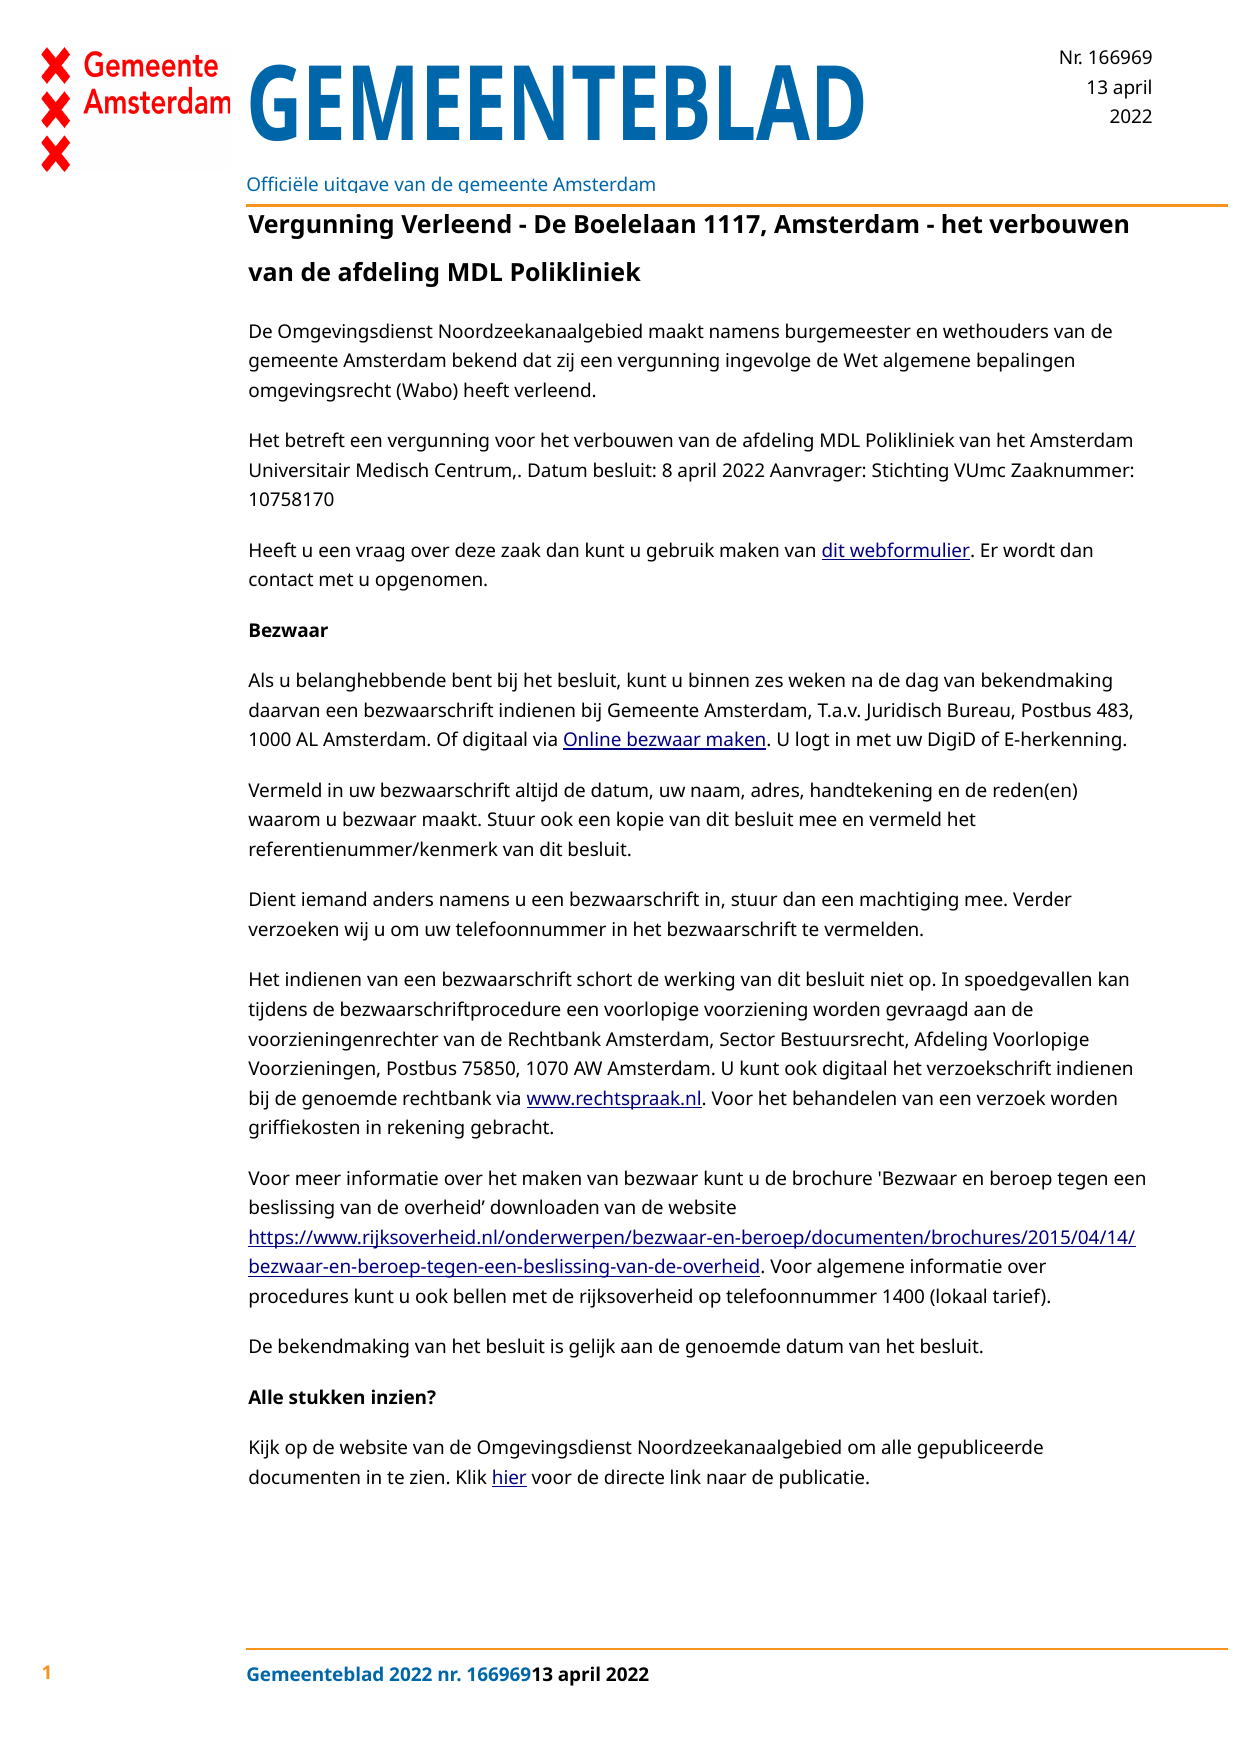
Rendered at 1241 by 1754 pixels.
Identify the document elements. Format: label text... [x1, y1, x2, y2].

text Alle stukken inzien? [248, 1384, 1152, 1410]
text Dient iemand anders namens u een bezwaarschrift in, stuur dan een machtiging mee. Verder verzoeken wij u om uw telefoonnummer in het bezwaarschrift te vermelden. [248, 887, 1152, 942]
text De bekendmaking van het besluit is gelijk aan de genoemde datum van het besluit. [248, 1334, 1152, 1359]
text Bezwaar [248, 617, 1152, 643]
text Vermeld in uw bezwaarschrift altijd de datum, uw naam, adres, handtekening en de reden(en) waarom u bezwaar maakt. Stuur ook een kopie van dit besluit mee en vermeld het referentienummer/kenmerk van dit besluit. [248, 777, 1152, 862]
text Heeft u een vraag over deze zaak dan kunt u gebruik maken van dit webformulier. Er wordt dan contact met u opgenomen. [248, 537, 1152, 592]
text Vergunning Verleend - De Boelelaan 1117, Amsterdam - het verbouwen van de afdeling MDL Polikliniek [248, 207, 1152, 288]
text De Omgevingsdienst Noordzeekanaalgebied maakt namens burgemeester en wethouders van de gemeente Amsterdam bekend dat zij een vergunning ingevolge de Wet algemene bepalingen omgevingsrecht (Wabo) heeft verleend. [248, 318, 1152, 403]
text Voor meer informatie over het maken van bezwaar kunt u de brochure 'Bezwaar en beroep tegen een beslissing van de overheid’ downloaden van de website https://www.rijksoverheid.nl/onderwerpen/bezwaar-en-beroep/documenten/brochures/2015/04/14/bezwaar-en-beroep-tegen-een-beslissing-van-de-overheid. Voor algemene informatie over procedures kunt u ook bellen met de rijksoverheid op telefoonnummer 1400 (lokaal tarief). [248, 1165, 1152, 1309]
text Het betreft een vergunning voor het verbouwen van de afdeling MDL Polikliniek van het Amsterdam Universitair Medisch Centrum,. Datum besluit: 8 april 2022 Aanvrager: Stichting VUmc Zaaknummer: 10758170 [248, 427, 1152, 512]
text Kijk op de website van de Omgevingsdienst Noordzeekanaalgebied om alle gepubliceerde documenten in te zien. Klik hier voor de directe link naar de publicatie. [248, 1434, 1152, 1490]
picture [41, 47, 231, 172]
text Als u belanghebbende bent bij het besluit, kunt u binnen zes weken na de dag van bekendmaking daarvan een bezwaarschrift indienen bij Gemeente Amsterdam, T.a.v. Juridisch Bureau, Postbus 483, 1000 AL Amsterdam. Of digitaal via Online bezwaar maken. U logt in met uw DigiD of E-herkenning. [248, 667, 1152, 752]
text Het indienen van een bezwaarschrift schort de werking van dit besluit niet op. In spoedgevallen kan tijdens de bezwaarschriftprocedure een voorlopige voorziening worden gevraagd aan de voorzieningenrechter van de Rechtbank Amsterdam, Sector Bestuursrecht, Afdeling Voorlopige Voorzieningen, Postbus 75850, 1070 AW Amsterdam. U kunt ook digitaal het verzoekschrift indienen bij de genoemde rechtbank via www.rechtspraak.nl. Voor het behandelen van een verzoek worden griffiekosten in rekening gebracht. [248, 967, 1152, 1140]
